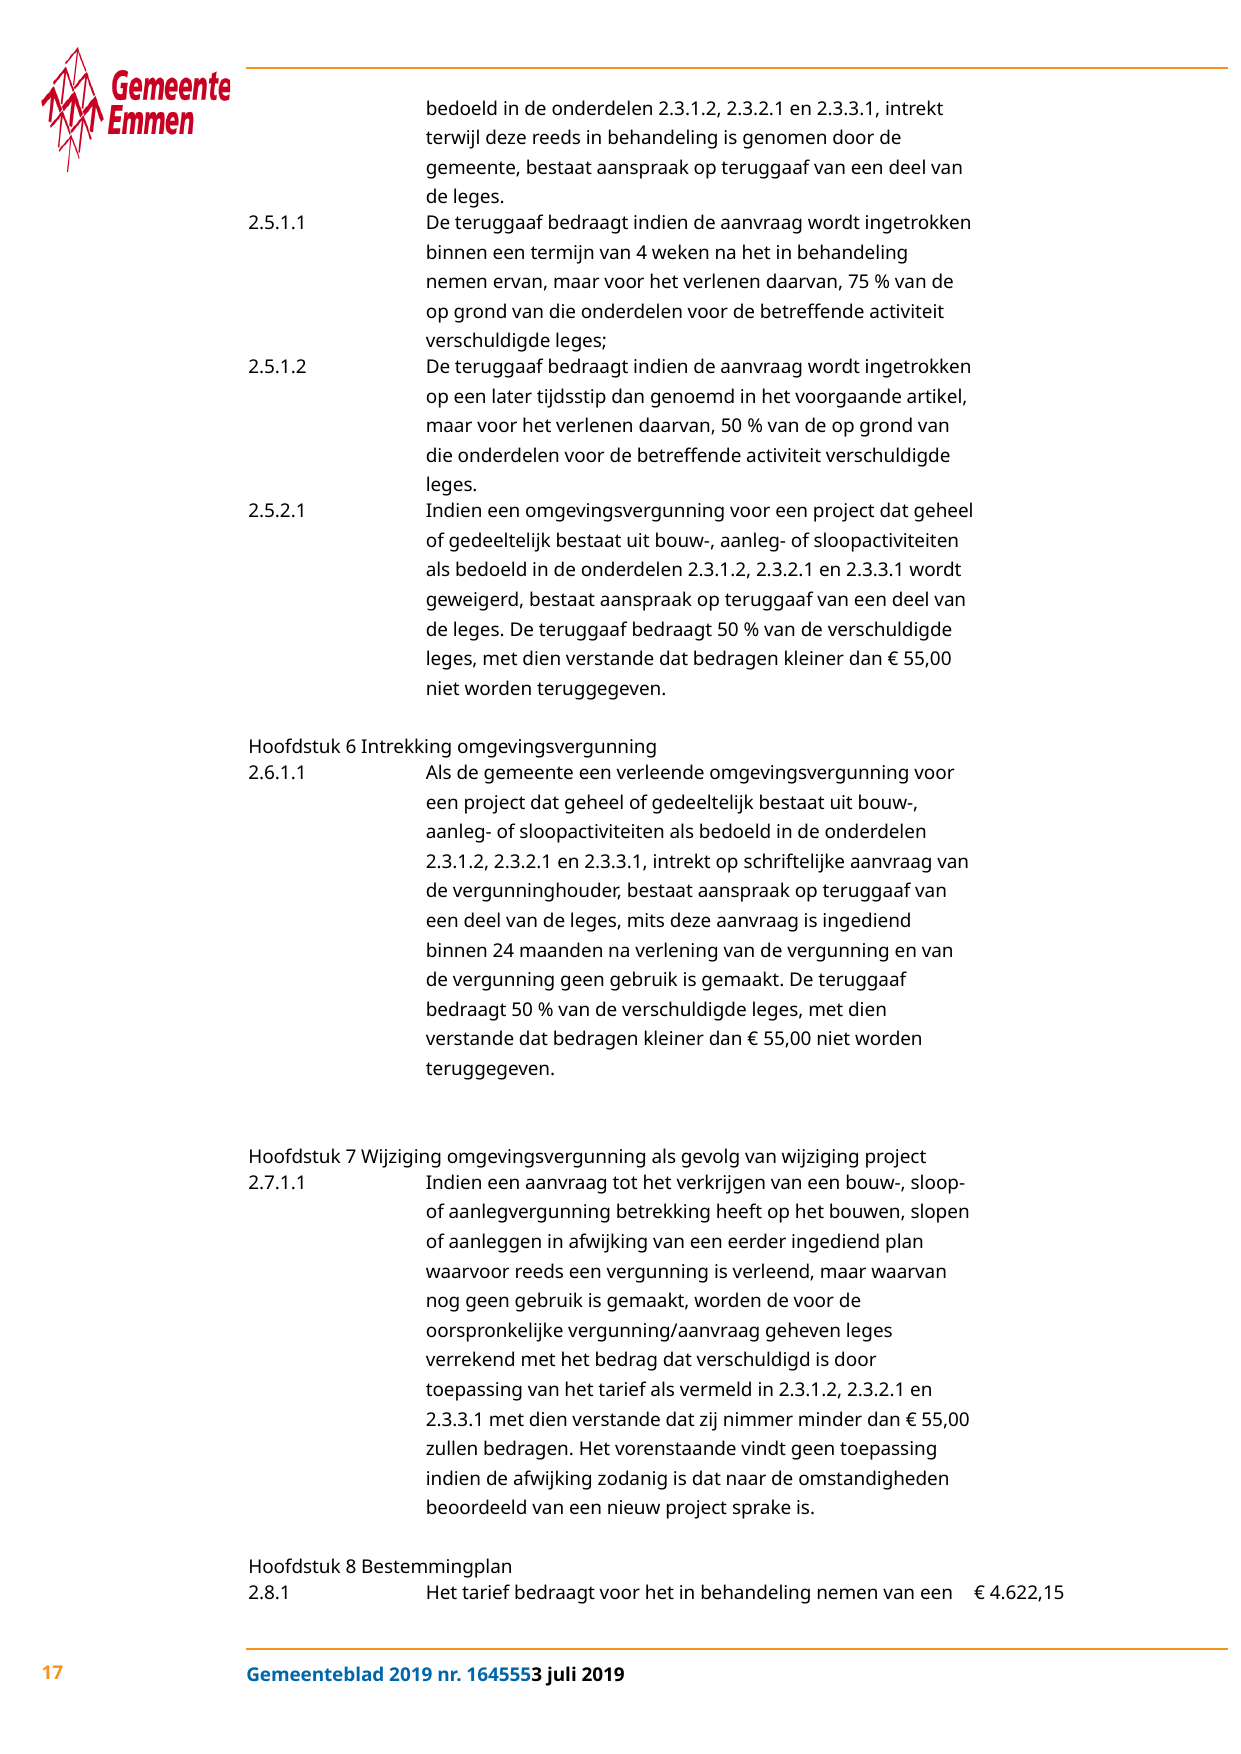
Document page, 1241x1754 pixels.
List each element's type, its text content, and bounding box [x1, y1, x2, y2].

table_header Hoofdstuk 8 Bestemmingplan [248, 1553, 974, 1579]
table_cell 2.8.1 [248, 1579, 426, 1604]
table_cell 2.5.1.2 [248, 353, 426, 497]
picture [41, 47, 231, 172]
table_cell 2.7.1.1 [248, 1169, 426, 1520]
table_cell Als de gemeente een verleende omgevingsvergunning voor een project dat geheel of gedeeltelijk bestaat uit bouw-, aanleg- of sloopactiviteiten als bedoeld in de onderdelen 2.3.1.2, 2.3.2.1 en 2.3.3.1, intrekt op schriftelijke aanvraag van de vergunninghouder, bestaat aanspraak op teruggaaf van een deel van de leges, mits deze aanvraag is ingediend binnen 24 maanden na verlening van de vergunning en van de vergunning geen gebruik is gemaakt. De teruggaaf bedraagt 50 % van de verschuldigde leges, met dien verstande dat bedragen kleiner dan € 55,00 niet worden teruggegeven. [426, 759, 974, 1081]
table_cell [974, 498, 1152, 701]
table_cell De teruggaaf bedraagt indien de aanvraag wordt ingetrokken op een later tijdsstip dan genoemd in het voorgaande artikel, maar voor het verlenen daarvan, 50 % van de op grond van die onderdelen voor de betreffende activiteit verschuldigde leges. [426, 353, 974, 497]
table_header Hoofdstuk 6 Intrekking omgevingsvergunning [248, 734, 974, 759]
table_cell [974, 1169, 1152, 1520]
table_header [974, 1553, 1152, 1579]
table_cell € 4.622,15 [974, 1579, 1152, 1604]
table_cell De teruggaaf bedraagt indien de aanvraag wordt ingetrokken binnen een termijn van 4 weken na het in behandeling nemen ervan, maar voor het verlenen daarvan, 75 % van de op grond van die onderdelen voor de betreffende activiteit verschuldigde leges; [426, 209, 974, 353]
table_cell 2.6.1.1 [248, 759, 426, 1081]
table_cell 2.5.2.1 [248, 498, 426, 701]
table_cell [974, 209, 1152, 353]
table_cell [974, 353, 1152, 497]
table_header [974, 734, 1152, 759]
table_cell Het tarief bedraagt voor het in behandeling nemen van een [426, 1579, 974, 1604]
table_cell bedoeld in de onderdelen 2.3.1.2, 2.3.2.1 en 2.3.3.1, intrekt terwijl deze reeds in behandeling is genomen door de gemeente, bestaat aanspraak op teruggaaf van een deel van de leges. [426, 95, 974, 209]
table_cell [974, 759, 1152, 1081]
table_cell [248, 95, 426, 209]
table_cell [974, 95, 1152, 209]
table_cell 2.5.1.1 [248, 209, 426, 353]
table_header Hoofdstuk 7 Wijziging omgevingsvergunning als gevolg van wijziging project [248, 1143, 1152, 1169]
table_cell Indien een omgevingsvergunning voor een project dat geheel of gedeeltelijk bestaat uit bouw-, aanleg- of sloopactiviteiten als bedoeld in de onderdelen 2.3.1.2, 2.3.2.1 en 2.3.3.1 wordt geweigerd, bestaat aanspraak op teruggaaf van een deel van de leges. De teruggaaf bedraagt 50 % van de verschuldigde leges, met dien verstande dat bedragen kleiner dan € 55,00 niet worden teruggegeven. [426, 498, 974, 701]
table_cell Indien een aanvraag tot het verkrijgen van een bouw-, sloop- of aanlegvergunning betrekking heeft op het bouwen, slopen of aanleggen in afwijking van een eerder ingediend plan waarvoor reeds een vergunning is verleend, maar waarvan nog geen gebruik is gemaakt, worden de voor de oorspronkelijke vergunning/aanvraag geheven leges verrekend met het bedrag dat verschuldigd is door toepassing van het tarief als vermeld in 2.3.1.2, 2.3.2.1 en 2.3.3.1 met dien verstande dat zij nimmer minder dan € 55,00 zullen bedragen. Het vorenstaande vindt geen toepassing indien de afwijking zodanig is dat naar de omstandigheden beoordeeld van een nieuw project sprake is. [426, 1169, 974, 1520]
